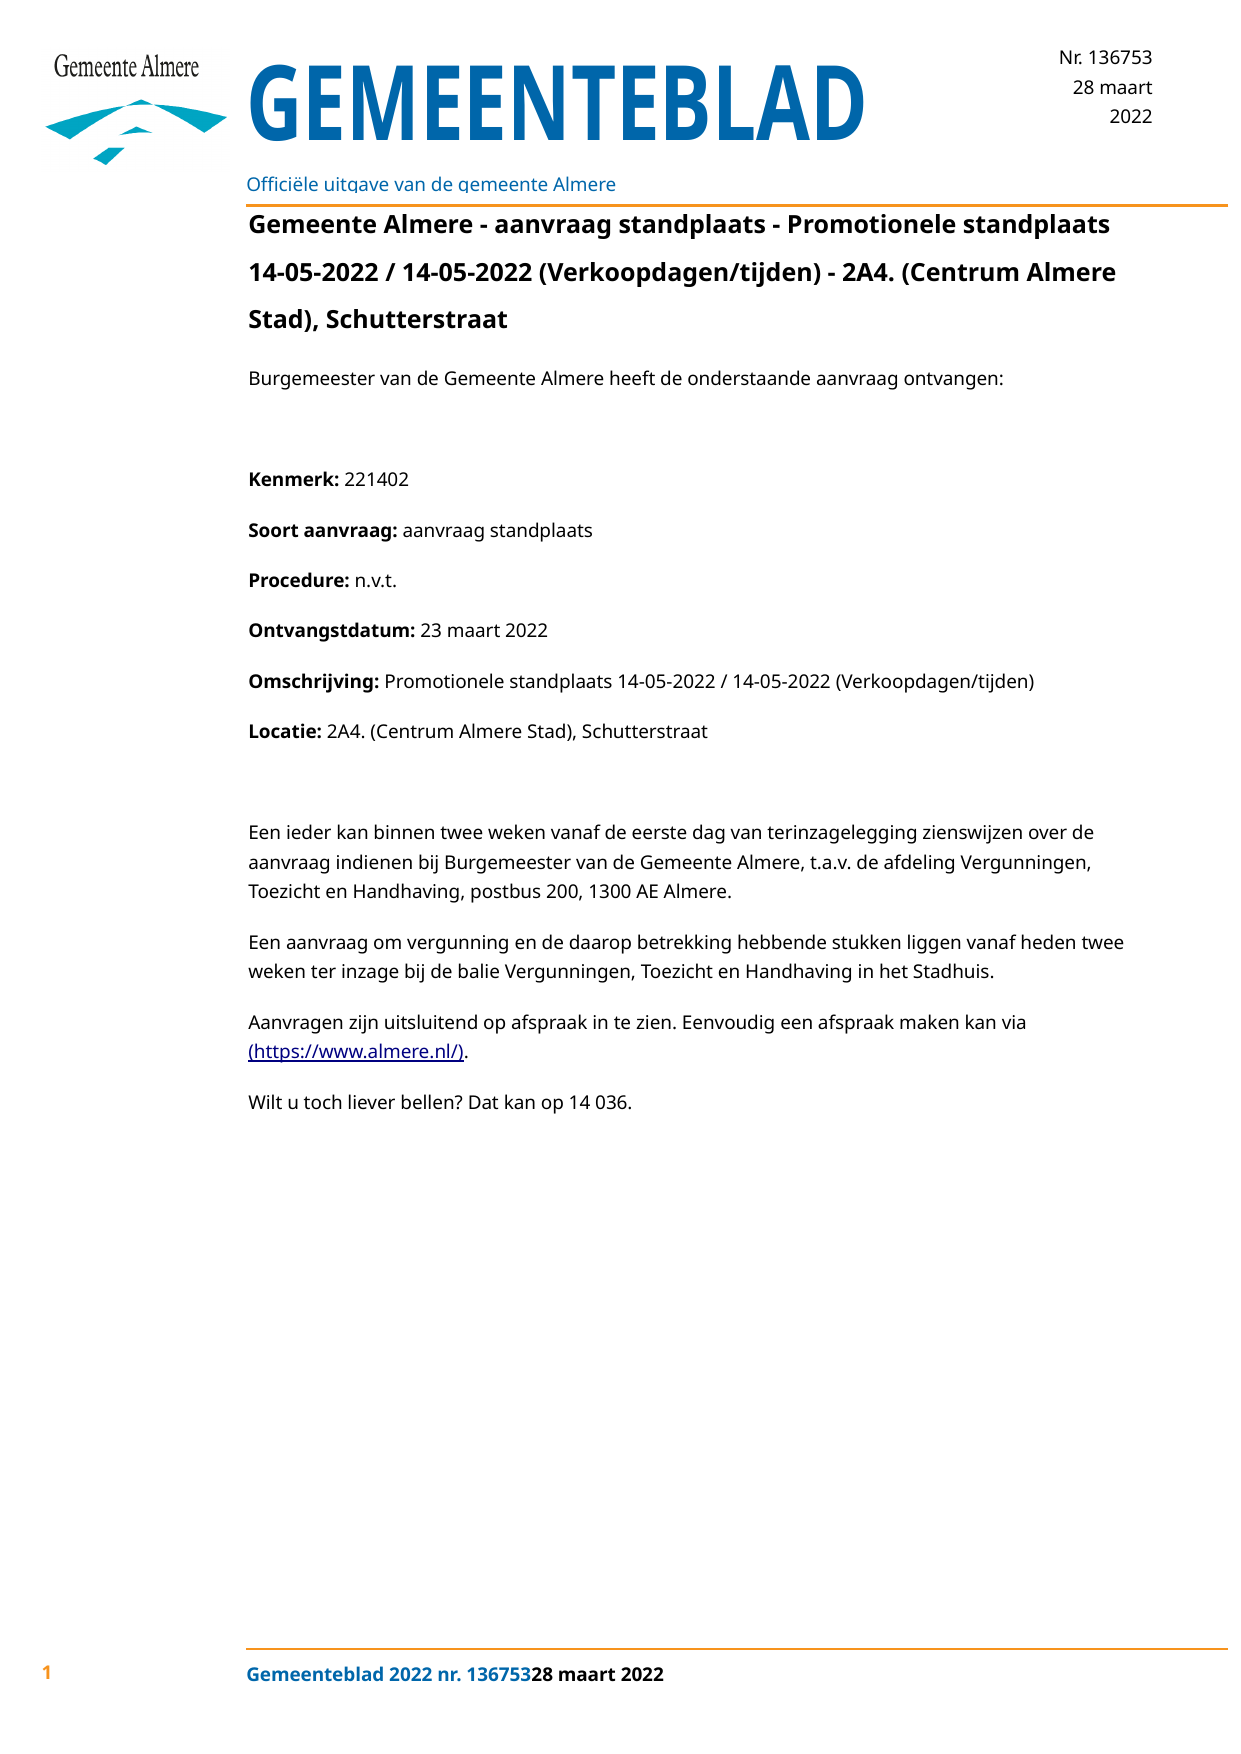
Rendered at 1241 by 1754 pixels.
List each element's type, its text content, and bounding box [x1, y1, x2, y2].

picture [41, 47, 231, 172]
text Omschrijving: Promotionele standplaats 14-05-2022 / 14-05-2022 (Verkoopdagen/tijden) [248, 668, 1152, 694]
text Een aanvraag om vergunning en de daarop betrekking hebbende stukken liggen vanaf heden twee weken ter inzage bij de balie Vergunningen, Toezicht en Handhaving in het Stadhuis. [248, 929, 1152, 984]
text Procedure: n.v.t. [248, 567, 1152, 593]
text Kenmerk: 221402 [248, 466, 1152, 492]
text Locatie: 2A4. (Centrum Almere Stad), Schutterstraat [248, 718, 1152, 744]
text Gemeente Almere - aanvraag standplaats - Promotionele standplaats 14-05-2022 / 14-05-2022 (Verkoopdagen/tijden) - 2A4. (Centrum Almere Stad), Schutterstraat [248, 207, 1152, 336]
text Soort aanvraag: aanvraag standplaats [248, 517, 1152, 542]
text Ontvangstdatum: 23 maart 2022 [248, 618, 1152, 643]
text Wilt u toch liever bellen? Dat kan op 14 036. [248, 1089, 1152, 1114]
text Burgemeester van de Gemeente Almere heeft de onderstaande aanvraag ontvangen: [248, 366, 1152, 391]
text Een ieder kan binnen twee weken vanaf de eerste dag van terinzagelegging zienswijzen over de aanvraag indienen bij Burgemeester van de Gemeente Almere, t.a.v. de afdeling Vergunningen, Toezicht en Handhaving, postbus 200, 1300 AE Almere. [248, 819, 1152, 904]
text Aanvragen zijn uitsluitend op afspraak in te zien. Eenvoudig een afspraak maken kan via (https://www.almere.nl/). [248, 1009, 1152, 1064]
